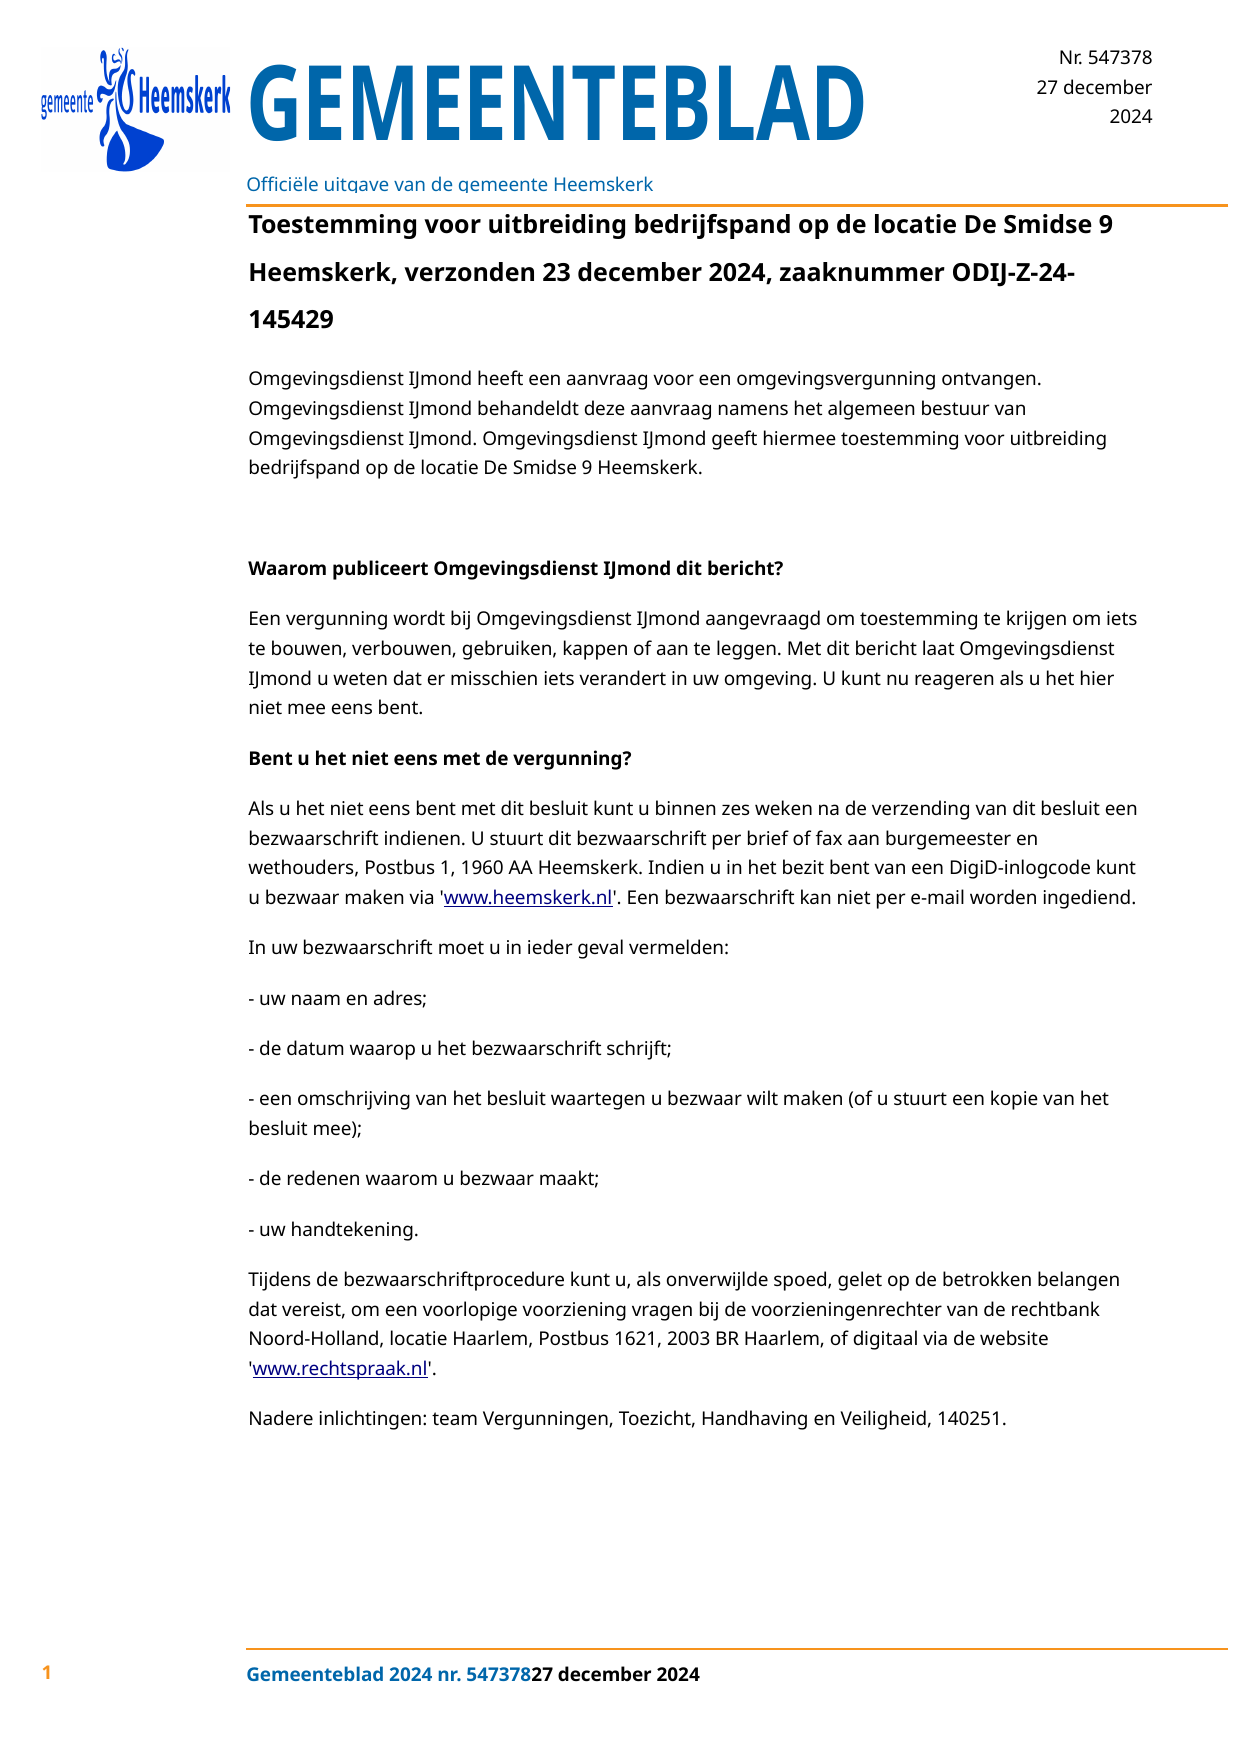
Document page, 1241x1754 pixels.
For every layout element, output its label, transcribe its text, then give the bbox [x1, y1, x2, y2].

text Tijdens de bezwaarschriftprocedure kunt u, als onverwijlde spoed, gelet op de betrokken belangen dat vereist, om een voorlopige voorziening vragen bij de voorzieningenrechter van de rechtbank Noord-Holland, locatie Haarlem, Postbus 1621, 2003 BR Haarlem, of digitaal via de website 'www.rechtspraak.nl'. [248, 1266, 1152, 1381]
text - een omschrijving van het besluit waartegen u bezwaar wilt maken (of u stuurt een kopie van het besluit mee); [248, 1086, 1152, 1141]
picture [41, 47, 231, 172]
text - de datum waarop u het bezwaarschrift schrijft; [248, 1035, 1152, 1061]
text - uw naam en adres; [248, 985, 1152, 1010]
text - uw handtekening. [248, 1216, 1152, 1242]
text Nadere inlichtingen: team Vergunningen, Toezicht, Handhaving en Veiligheid, 140251. [248, 1406, 1152, 1431]
text Als u het niet eens bent met dit besluit kunt u binnen zes weken na de verzending van dit besluit een bezwaarschrift indienen. U stuurt dit bezwaarschrift per brief of fax aan burgemeester en wethouders, Postbus 1, 1960 AA Heemskerk. Indien u in het bezit bent van een DigiD-inlogcode kunt u bezwaar maken via 'www.heemskerk.nl'. Een bezwaarschrift kan niet per e-mail worden ingediend. [248, 795, 1152, 909]
text Toestemming voor uitbreiding bedrijfspand op de locatie De Smidse 9 Heemskerk, verzonden 23 december 2024, zaaknummer ODIJ-Z-24-145429 [248, 207, 1152, 336]
text Bent u het niet eens met de vergunning? [248, 745, 1152, 770]
text In uw bezwaarschrift moet u in ieder geval vermelden: [248, 934, 1152, 960]
text Waarom publiceert Omgevingsdienst IJmond dit bericht? [248, 555, 1152, 581]
text Een vergunning wordt bij Omgevingsdienst IJmond aangevraagd om toestemming te krijgen om iets te bouwen, verbouwen, gebruiken, kappen of aan te leggen. Met dit bericht laat Omgevingsdienst IJmond u weten dat er misschien iets verandert in uw omgeving. U kunt nu reageren als u het hier niet mee eens bent. [248, 606, 1152, 720]
text - de redenen waarom u bezwaar maakt; [248, 1166, 1152, 1191]
text Omgevingsdienst IJmond heeft een aanvraag voor een omgevingsvergunning ontvangen. Omgevingsdienst IJmond behandeldt deze aanvraag namens het algemeen bestuur van Omgevingsdienst IJmond. Omgevingsdienst IJmond geeft hiermee toestemming voor uitbreiding bedrijfspand op de locatie De Smidse 9 Heemskerk. [248, 366, 1152, 480]
